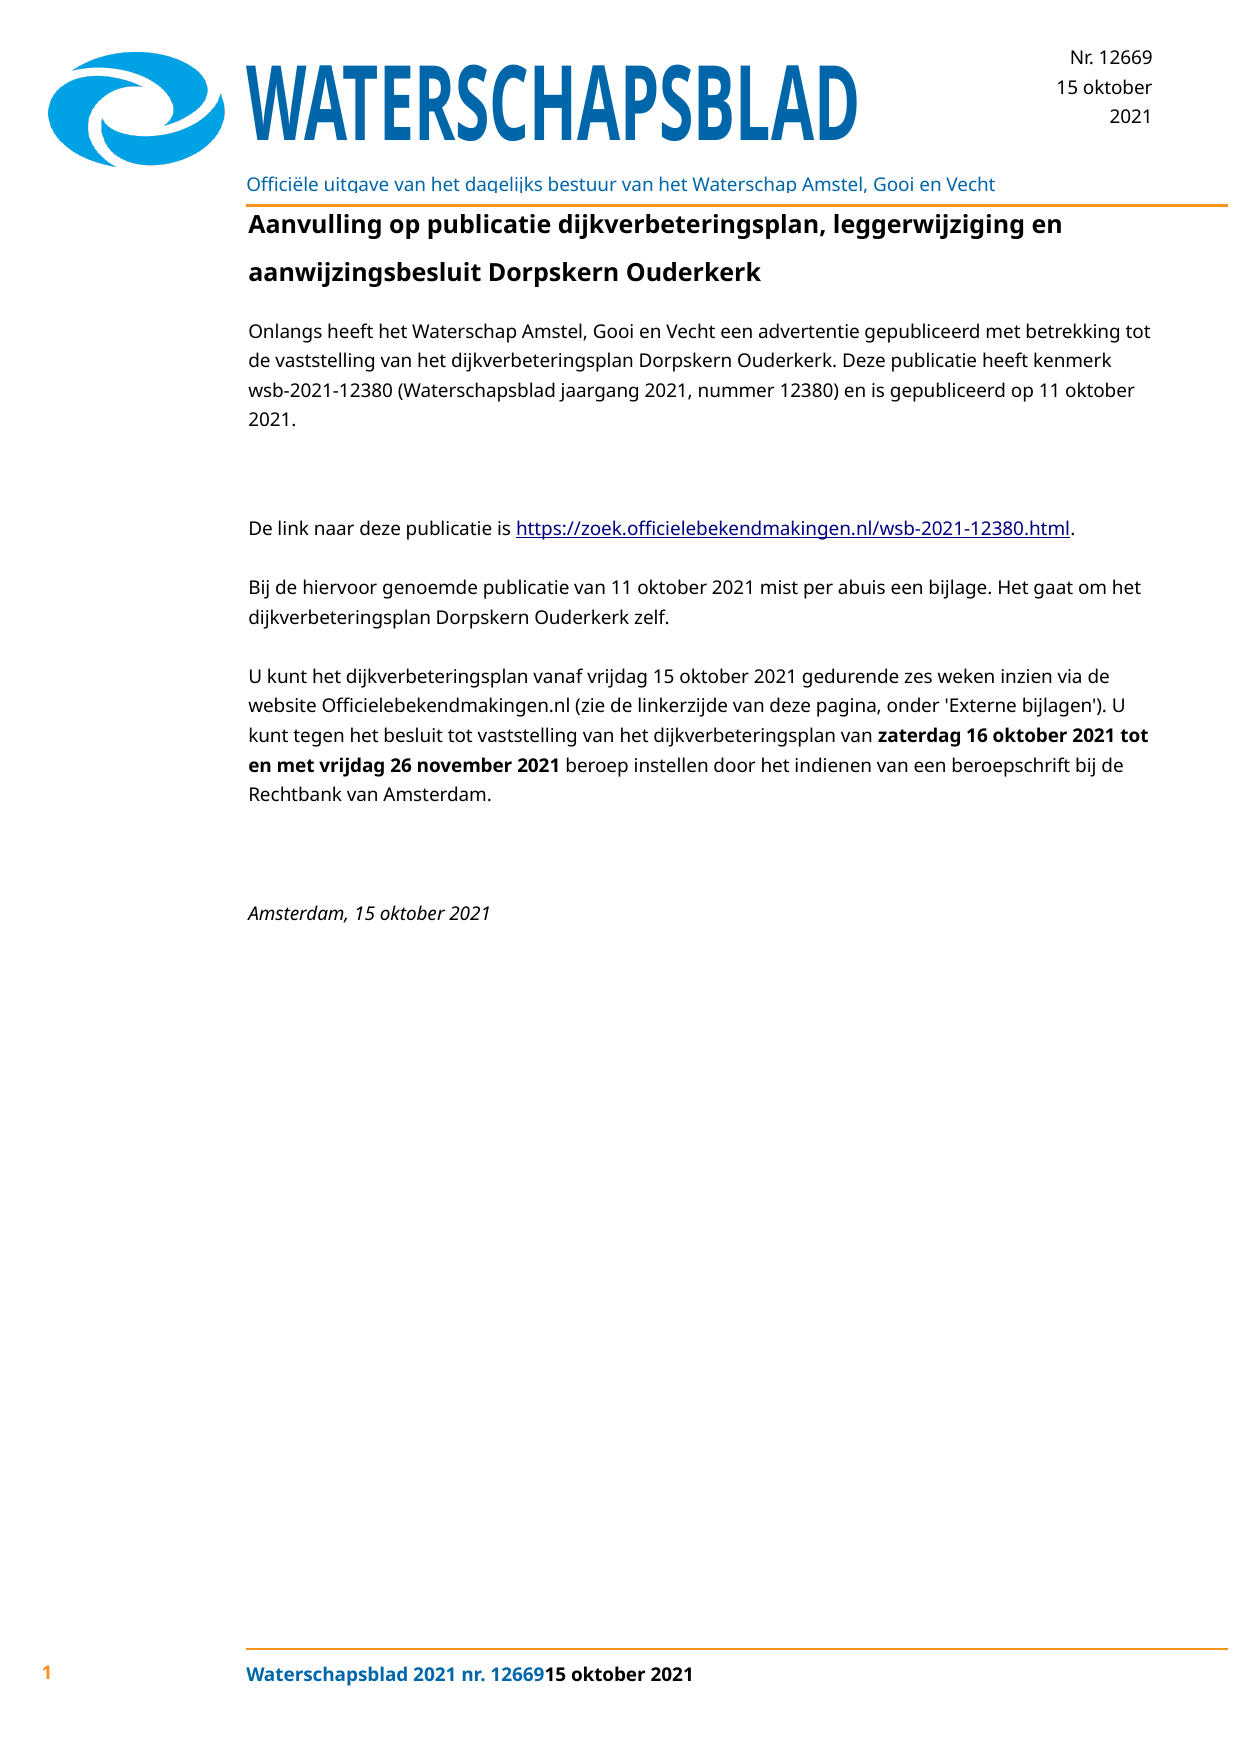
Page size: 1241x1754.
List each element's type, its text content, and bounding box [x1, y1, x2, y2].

text De link naar deze publicatie is https://zoek.officielebekendmakingen.nl/wsb-2021-12380.html. [248, 515, 1152, 541]
text Onlangs heeft het Waterschap Amstel, Gooi en Vecht een advertentie gepubliceerd met betrekking tot de vaststelling van het dijkverbeteringsplan Dorpskern Ouderkerk. Deze publicatie heeft kenmerk wsb-2021-12380 (Waterschapsblad jaargang 2021, nummer 12380) en is gepubliceerd op 11 oktober 2021. [248, 318, 1152, 432]
text U kunt het dijkverbeteringsplan vanaf vrijdag 15 oktober 2021 gedurende zes weken inzien via de website Officielebekendmakingen.nl (zie de linkerzijde van deze pagina, onder 'Externe bijlagen'). U kunt tegen het besluit tot vaststelling van het dijkverbeteringsplan van zaterdag 16 oktober 2021 tot en met vrijdag 26 november 2021 beroep instellen door het indienen van een beroepschrift bij de Rechtbank van Amsterdam. [248, 663, 1152, 807]
text Amsterdam, 15 oktober 2021 [248, 900, 1152, 925]
text Aanvulling op publicatie dijkverbeteringsplan, leggerwijziging en aanwijzingsbesluit Dorpskern Ouderkerk [248, 207, 1152, 288]
picture [41, 47, 231, 172]
text Bij de hiervoor genoemde publicatie van 11 oktober 2021 mist per abuis een bijlage. Het gaat om het dijkverbeteringsplan Dorpskern Ouderkerk zelf. [248, 574, 1152, 629]
